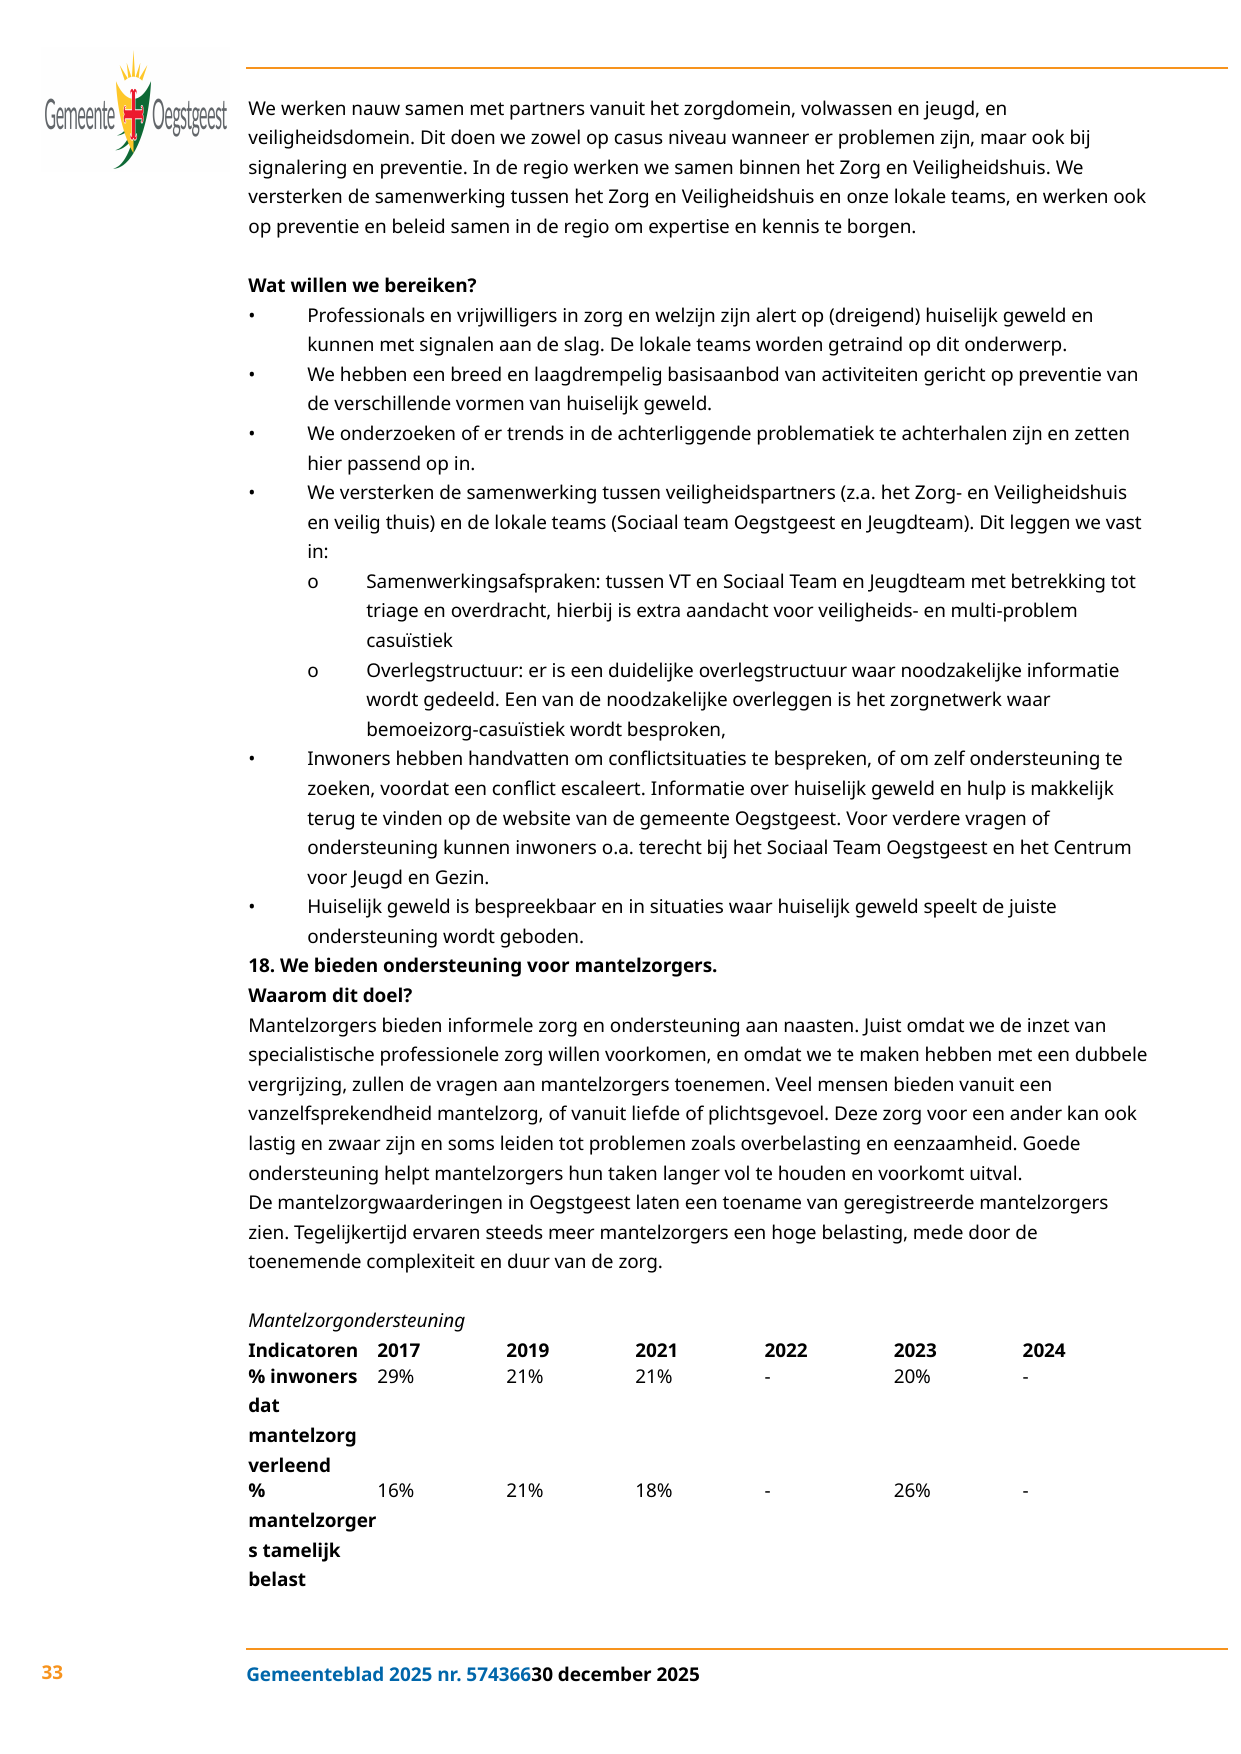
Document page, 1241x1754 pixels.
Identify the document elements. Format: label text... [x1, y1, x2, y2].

text Waarom dit doel? [248, 982, 1152, 1008]
table_cell 18% [635, 1478, 764, 1592]
table_cell % inwoners dat mantelzorg verleend [248, 1363, 377, 1478]
list We versterken de samenwerking tussen veiligheidspartners (z.a. het Zorg- en Veiligheidshuis en veilig thuis) en de lokale teams (Sociaal team Oegstgeest en Jeugdteam). Dit leggen we vast in: [248, 479, 1152, 564]
table_cell % mantelzorgers tamelijk belast [248, 1478, 377, 1592]
table_cell 21% [506, 1363, 635, 1478]
table_cell 26% [894, 1478, 1022, 1592]
list Professionals en vrijwilligers in zorg en welzijn zijn alert op (dreigend) huiselijk geweld en kunnen met signalen aan de slag. De lokale teams worden getraind op dit onderwerp. [248, 302, 1152, 357]
text De mantelzorgwaarderingen in Oegstgeest laten een toename van geregistreerde mantelzorgers zien. Tegelijkertijd ervaren steeds meer mantelzorgers een hoge belasting, mede door de toenemende complexiteit en duur van de zorg. [248, 1189, 1152, 1274]
table_cell 21% [506, 1478, 635, 1592]
text Mantelzorgers bieden informele zorg en ondersteuning aan naasten. Juist omdat we de inzet van specialistische professionele zorg willen voorkomen, en omdat we te maken hebben met een dubbele vergrijzing, zullen de vragen aan mantelzorgers toenemen. Veel mensen bieden vanuit een vanzelfsprekendheid mantelzorg, of vanuit liefde of plichtsgevoel. Deze zorg voor een ander kan ook lastig en zwaar zijn en soms leiden tot problemen zoals overbelasting en eenzaamheid. Goede ondersteuning helpt mantelzorgers hun taken langer vol te houden en voorkomt uitval. [248, 1012, 1152, 1186]
text 18. We bieden ondersteuning voor mantelzorgers. [248, 953, 1152, 978]
list Huiselijk geweld is bespreekbaar en in situaties waar huiselijk geweld speelt de juiste ondersteuning wordt geboden. [248, 893, 1152, 949]
table_cell 16% [377, 1478, 506, 1592]
text Mantelzorgondersteuning [248, 1308, 1152, 1333]
table_cell 29% [377, 1363, 506, 1478]
table_header 2023 [894, 1338, 1022, 1363]
table_cell - [1023, 1478, 1152, 1592]
table_cell - [764, 1363, 893, 1478]
table_header Indicatoren [248, 1338, 377, 1363]
list Samenwerkingsafspraken: tussen VT en Sociaal Team en Jeugdteam met betrekking tot triage en overdracht, hierbij is extra aandacht voor veiligheids- en multi-problem casuïstiek [307, 568, 1152, 653]
text We werken nauw samen met partners vanuit het zorgdomein, volwassen en jeugd, en veiligheidsdomein. Dit doen we zowel op casus niveau wanneer er problemen zijn, maar ook bij signalering en preventie. In de regio werken we samen binnen het Zorg en Veiligheidshuis. We versterken de samenwerking tussen het Zorg en Veiligheidshuis en onze lokale teams, en werken ook op preventie en beleid samen in de regio om expertise en kennis te borgen. [248, 95, 1152, 239]
table_cell 21% [635, 1363, 764, 1478]
picture [41, 47, 231, 172]
list Overlegstructuur: er is een duidelijke overlegstructuur waar noodzakelijke informatie wordt gedeeld. Een van de noodzakelijke overleggen is het zorgnetwerk waar bemoeizorg-casuïstiek wordt besproken, [307, 657, 1152, 742]
table_header 2019 [506, 1338, 635, 1363]
list We hebben een breed en laagdrempelig basisaanbod van activiteiten gericht op preventie van de verschillende vormen van huiselijk geweld. [248, 361, 1152, 416]
table_cell 20% [894, 1363, 1022, 1478]
table_header 2024 [1023, 1338, 1152, 1363]
table_header 2017 [377, 1338, 506, 1363]
table_cell - [1023, 1363, 1152, 1478]
table_cell - [764, 1478, 893, 1592]
table_header 2022 [764, 1338, 893, 1363]
table_header 2021 [635, 1338, 764, 1363]
list We onderzoeken of er trends in de achterliggende problematiek te achterhalen zijn en zetten hier passend op in. [248, 420, 1152, 476]
list Inwoners hebben handvatten om conflictsituaties te bespreken, of om zelf ondersteuning te zoeken, voordat een conflict escaleert. Informatie over huiselijk geweld en hulp is makkelijk terug te vinden op de website van de gemeente Oegstgeest. Voor verdere vragen of ondersteuning kunnen inwoners o.a. terecht bij het Sociaal Team Oegstgeest en het Centrum voor Jeugd en Gezin. [248, 746, 1152, 890]
text Wat willen we bereiken? [248, 272, 1152, 298]
